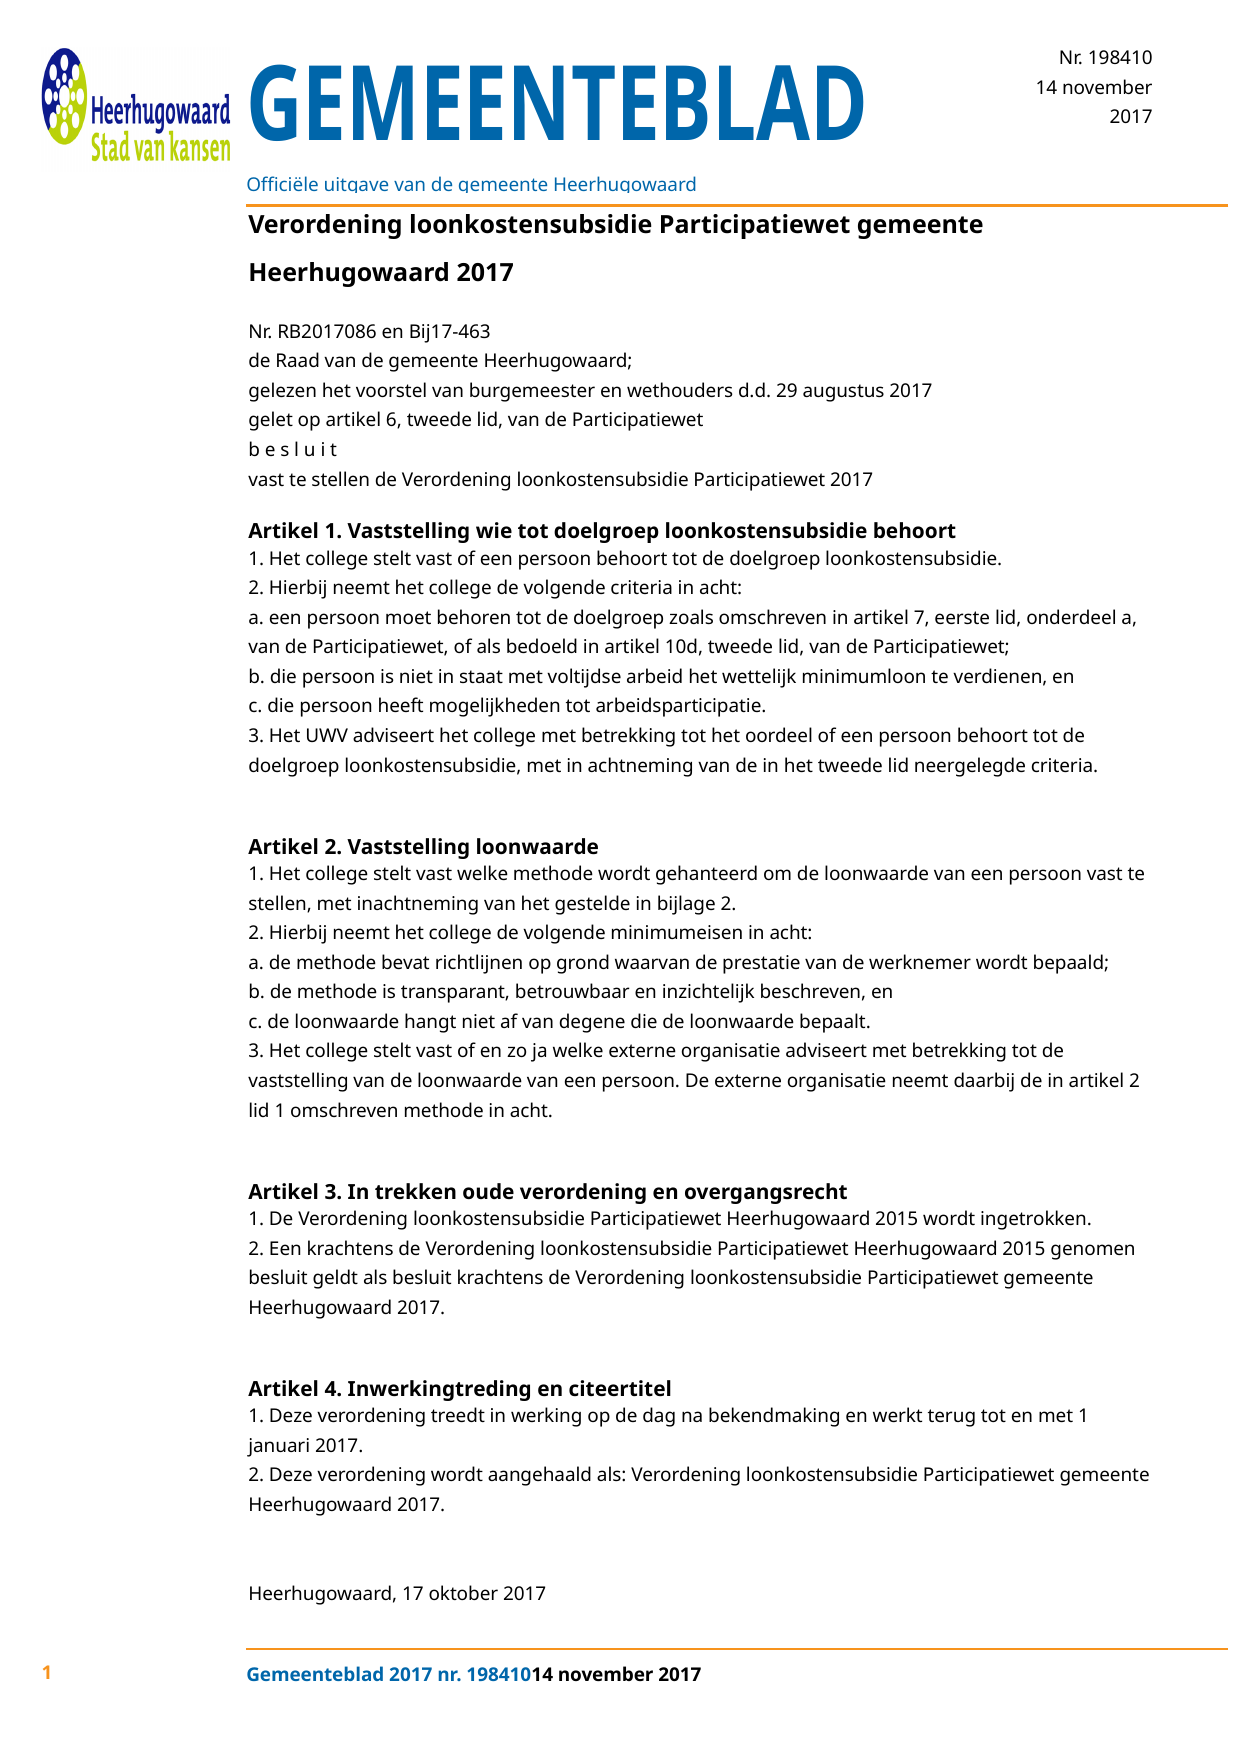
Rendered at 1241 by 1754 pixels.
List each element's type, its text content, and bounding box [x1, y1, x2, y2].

text Artikel 2. Vaststelling loonwaarde [248, 832, 1152, 860]
text a. een persoon moet behoren tot de doelgroep zoals omschreven in artikel 7, eerste lid, onderdeel a, van de Participatiewet, of als bedoeld in artikel 10d, tweede lid, van de Participatiewet; [248, 604, 1152, 659]
picture [41, 47, 231, 172]
text 2. Hierbij neemt het college de volgende criteria in acht: [248, 574, 1152, 600]
text gelezen het voorstel van burgemeester en wethouders d.d. 29 augustus 2017 [248, 377, 1152, 403]
text c. die persoon heeft mogelijkheden tot arbeidsparticipatie. [248, 693, 1152, 718]
text Heerhugowaard, 17 oktober 2017 [248, 1580, 1152, 1606]
text Artikel 1. Vaststelling wie tot doelgroep loonkostensubsidie behoort [248, 516, 1152, 545]
text Verordening loonkostensubsidie Participatiewet gemeente Heerhugowaard 2017 [248, 207, 1152, 288]
text b. die persoon is niet in staat met voltijdse arbeid het wettelijk minimumloon te verdienen, en [248, 663, 1152, 689]
text b e s l u i t [248, 436, 1152, 462]
text 1. Deze verordening treedt in werking op de dag na bekendmaking en werkt terug tot en met 1 januari 2017. [248, 1402, 1152, 1458]
text 1. Het college stelt vast of een persoon behoort tot de doelgroep loonkostensubsidie. [248, 545, 1152, 570]
text a. de methode bevat richtlijnen op grond waarvan de prestatie van de werknemer wordt bepaald; [248, 949, 1152, 975]
text Nr. RB2017086 en Bij17-463 [248, 318, 1152, 344]
text vast te stellen de Verordening loonkostensubsidie Participatiewet 2017 [248, 466, 1152, 492]
text 3. Het UWV adviseert het college met betrekking tot het oordeel of een persoon behoort tot de doelgroep loonkostensubsidie, met in achtneming van de in het tweede lid neergelegde criteria. [248, 722, 1152, 777]
text Artikel 3. In trekken oude verordening en overgangsrecht [248, 1177, 1152, 1205]
text 1. De Verordening loonkostensubsidie Participatiewet Heerhugowaard 2015 wordt ingetrokken. [248, 1205, 1152, 1231]
text 2. Hierbij neemt het college de volgende minimumeisen in acht: [248, 919, 1152, 945]
text gelet op artikel 6, tweede lid, van de Participatiewet [248, 407, 1152, 432]
text 2. Een krachtens de Verordening loonkostensubsidie Participatiewet Heerhugowaard 2015 genomen besluit geldt als besluit krachtens de Verordening loonkostensubsidie Participatiewet gemeente Heerhugowaard 2017. [248, 1235, 1152, 1320]
text 3. Het college stelt vast of en zo ja welke externe organisatie adviseert met betrekking tot de vaststelling van de loonwaarde van een persoon. De externe organisatie neemt daarbij de in artikel 2 lid 1 omschreven methode in acht. [248, 1038, 1152, 1123]
text Artikel 4. Inwerkingtreding en citeertitel [248, 1374, 1152, 1402]
text de Raad van de gemeente Heerhugowaard; [248, 347, 1152, 373]
text 1. Het college stelt vast welke methode wordt gehanteerd om de loonwaarde van een persoon vast te stellen, met inachtneming van het gestelde in bijlage 2. [248, 860, 1152, 916]
text b. de methode is transparant, betrouwbaar en inzichtelijk beschreven, en [248, 978, 1152, 1004]
text c. de loonwaarde hangt niet af van degene die de loonwaarde bepaalt. [248, 1008, 1152, 1034]
text 2. Deze verordening wordt aangehaald als: Verordening loonkostensubsidie Participatiewet gemeente Heerhugowaard 2017. [248, 1462, 1152, 1517]
